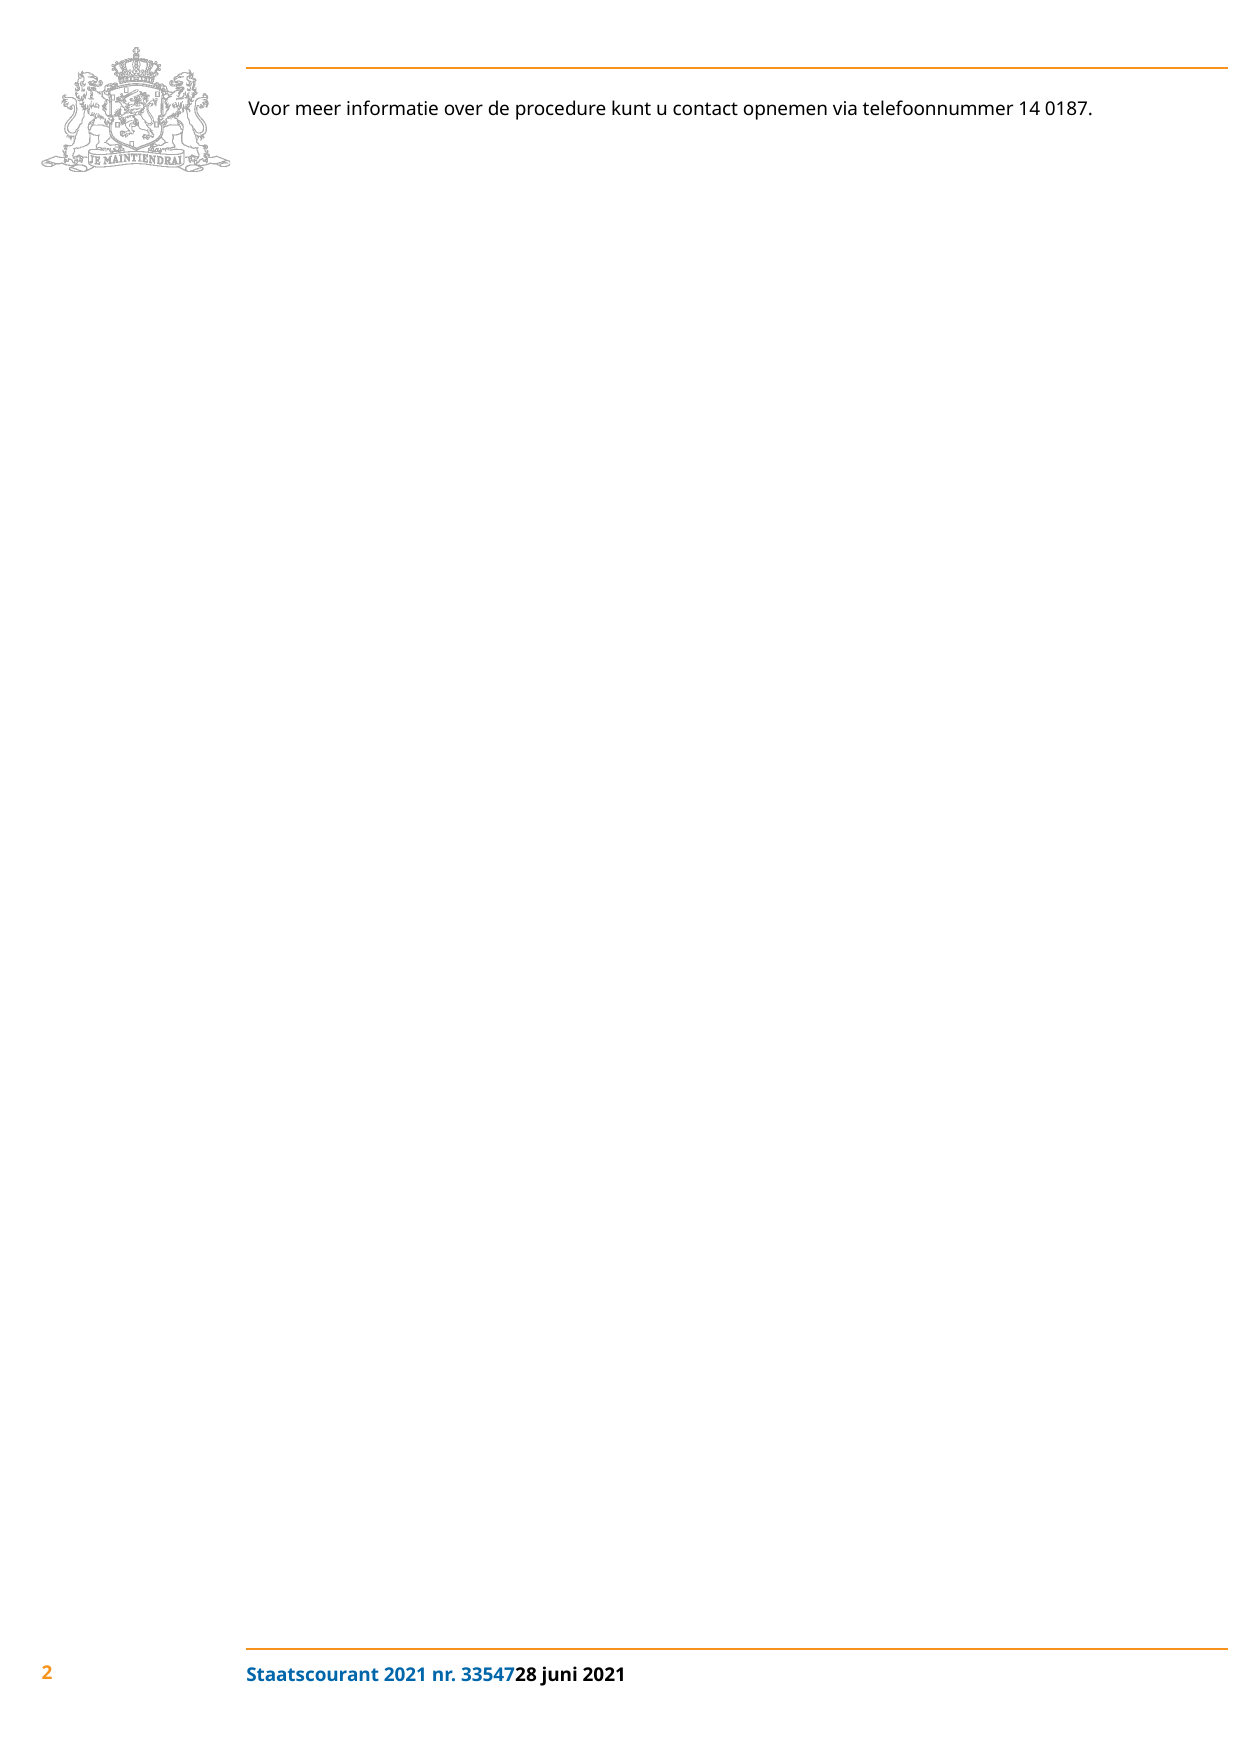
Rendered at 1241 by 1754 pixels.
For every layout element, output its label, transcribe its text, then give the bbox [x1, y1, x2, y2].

text Voor meer informatie over de procedure kunt u contact opnemen via telefoonnummer 14 0187. [248, 95, 1152, 121]
picture [41, 47, 231, 172]
